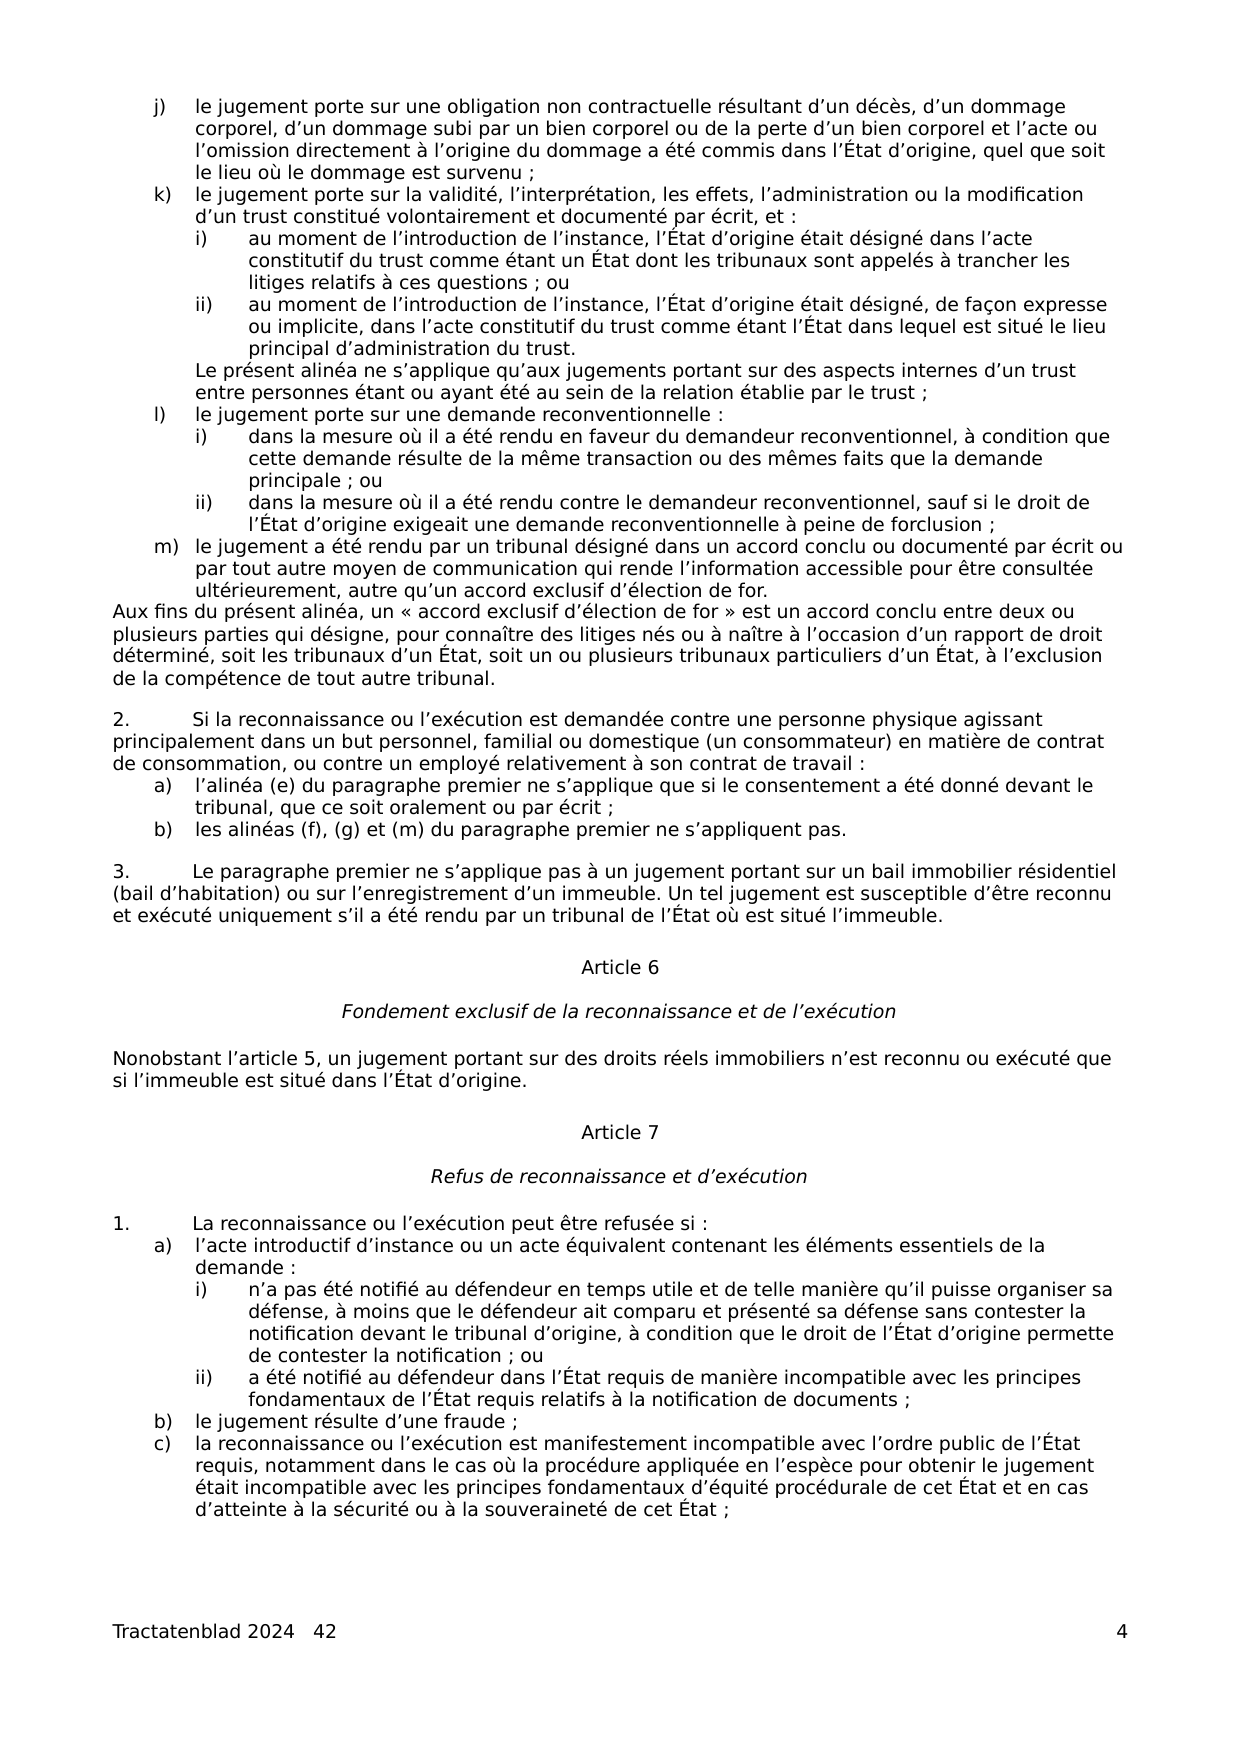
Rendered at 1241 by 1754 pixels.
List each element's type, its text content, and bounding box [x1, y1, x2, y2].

text i) n’a pas été notifié au défendeur en temps utile et de telle manière qu’il puisse organiser sa défense, à moins que le défendeur ait comparu et présenté sa défense sans contester la notification devant le tribunal d’origine, à condition que le droit de l’État d’origine permette de contester la notification ; ou [195, 1279, 1128, 1367]
subtitle Article 7 Refus de reconnaissance et d’exécution [112, 1122, 1128, 1188]
text ii) dans la mesure où il a été rendu contre le demandeur reconventionnel, sauf si le droit de l’État d’origine exigeait une demande reconventionnelle à peine de forclusion ; [195, 492, 1128, 536]
text i) au moment de l’introduction de l’instance, l’État d’origine était désigné dans l’acte constitutif du trust comme étant un État dont les tribunaux sont appelés à trancher les litiges relatifs à ces questions ; ou [195, 228, 1128, 294]
text a) l’acte introductif d’instance ou un acte équivalent contenant les éléments essentiels de la demande : [153, 1235, 1128, 1279]
subtitle Article 6 Fondement exclusif de la reconnaissance et de l’exécution [112, 957, 1128, 1023]
text a) l’alinéa (e) du paragraphe premier ne s’applique que si le consentement a été donné devant le tribunal, que ce soit oralement ou par écrit ; [153, 775, 1128, 819]
text j) le jugement porte sur une obligation non contractuelle résultant d’un décès, d’un dommage corporel, d’un dommage subi par un bien corporel ou de la perte d’un bien corporel et l’acte ou l’omission directement à l’origine du dommage a été commis dans l’État d’origine, quel que soit le lieu où le dommage est survenu ; [153, 96, 1128, 184]
text c) la reconnaissance ou l’exécution est manifestement incompatible avec l’ordre public de l’État requis, notamment dans le cas où la procédure appliquée en l’espèce pour obtenir le jugement était incompatible avec les principes fondamentaux d’équité procédurale de cet État et en cas d’atteinte à la sécurité ou à la souveraineté de cet État ; [153, 1433, 1128, 1521]
text ii) a été notifié au défendeur dans l’État requis de manière incompatible avec les principes fondamentaux de l’État requis relatifs à la notification de documents ; [195, 1367, 1128, 1411]
text Le présent alinéa ne s’applique qu’aux jugements portant sur des aspects internes d’un trust entre personnes étant ou ayant été au sein de la relation établie par le trust ; [195, 360, 1128, 404]
text m) le jugement a été rendu par un tribunal désigné dans un accord conclu ou documenté par écrit ou par tout autre moyen de communication qui rende l’information accessible pour être consultée ultérieurement, autre qu’un accord exclusif d’élection de for. [153, 536, 1128, 601]
text 2. Si la reconnaissance ou l’exécution est demandée contre une personne physique agissant principalement dans un but personnel, familial ou domestique (un consommateur) en matière de contrat de consommation, ou contre un employé relativement à son contrat de travail : [112, 709, 1128, 775]
text i) dans la mesure où il a été rendu en faveur du demandeur reconventionnel, à condition que cette demande résulte de la même transaction ou des mêmes faits que la demande principale ; ou [195, 426, 1128, 492]
text Aux fins du présent alinéa, un « accord exclusif d’élection de for » est un accord conclu entre deux ou plusieurs parties qui désigne, pour connaître des litiges nés ou à naître à l’occasion d’un rapport de droit déterminé, soit les tribunaux d’un État, soit un ou plusieurs tribunaux particuliers d’un État, à l’exclusion de la compétence de tout autre tribunal. [112, 601, 1128, 689]
text b) le jugement résulte d’une fraude ; [153, 1411, 1128, 1433]
text k) le jugement porte sur la validité, l’interprétation, les effets, l’administration ou la modification d’un trust constitué volontairement et documenté par écrit, et : [153, 184, 1128, 228]
text ii) au moment de l’introduction de l’instance, l’État d’origine était désigné, de façon expresse ou implicite, dans l’acte constitutif du trust comme étant l’État dans lequel est situé le lieu principal d’administration du trust. [195, 294, 1128, 360]
text 1. La reconnaissance ou l’exécution peut être refusée si : [112, 1213, 1128, 1235]
text b) les alinéas (f), (g) et (m) du paragraphe premier ne s’appliquent pas. [153, 819, 1128, 841]
text 3. Le paragraphe premier ne s’applique pas à un jugement portant sur un bail immobilier résidentiel (bail d’habitation) ou sur l’enregistrement d’un immeuble. Un tel jugement est susceptible d’être reconnu et exécuté uniquement s’il a été rendu par un tribunal de l’État où est situé l’immeuble. [112, 861, 1128, 927]
text l) le jugement porte sur une demande reconventionnelle : [153, 404, 1128, 426]
text Nonobstant l’article 5, un jugement portant sur des droits réels immobiliers n’est reconnu ou exécuté que si l’immeuble est situé dans l’État d’origine. [112, 1048, 1128, 1092]
